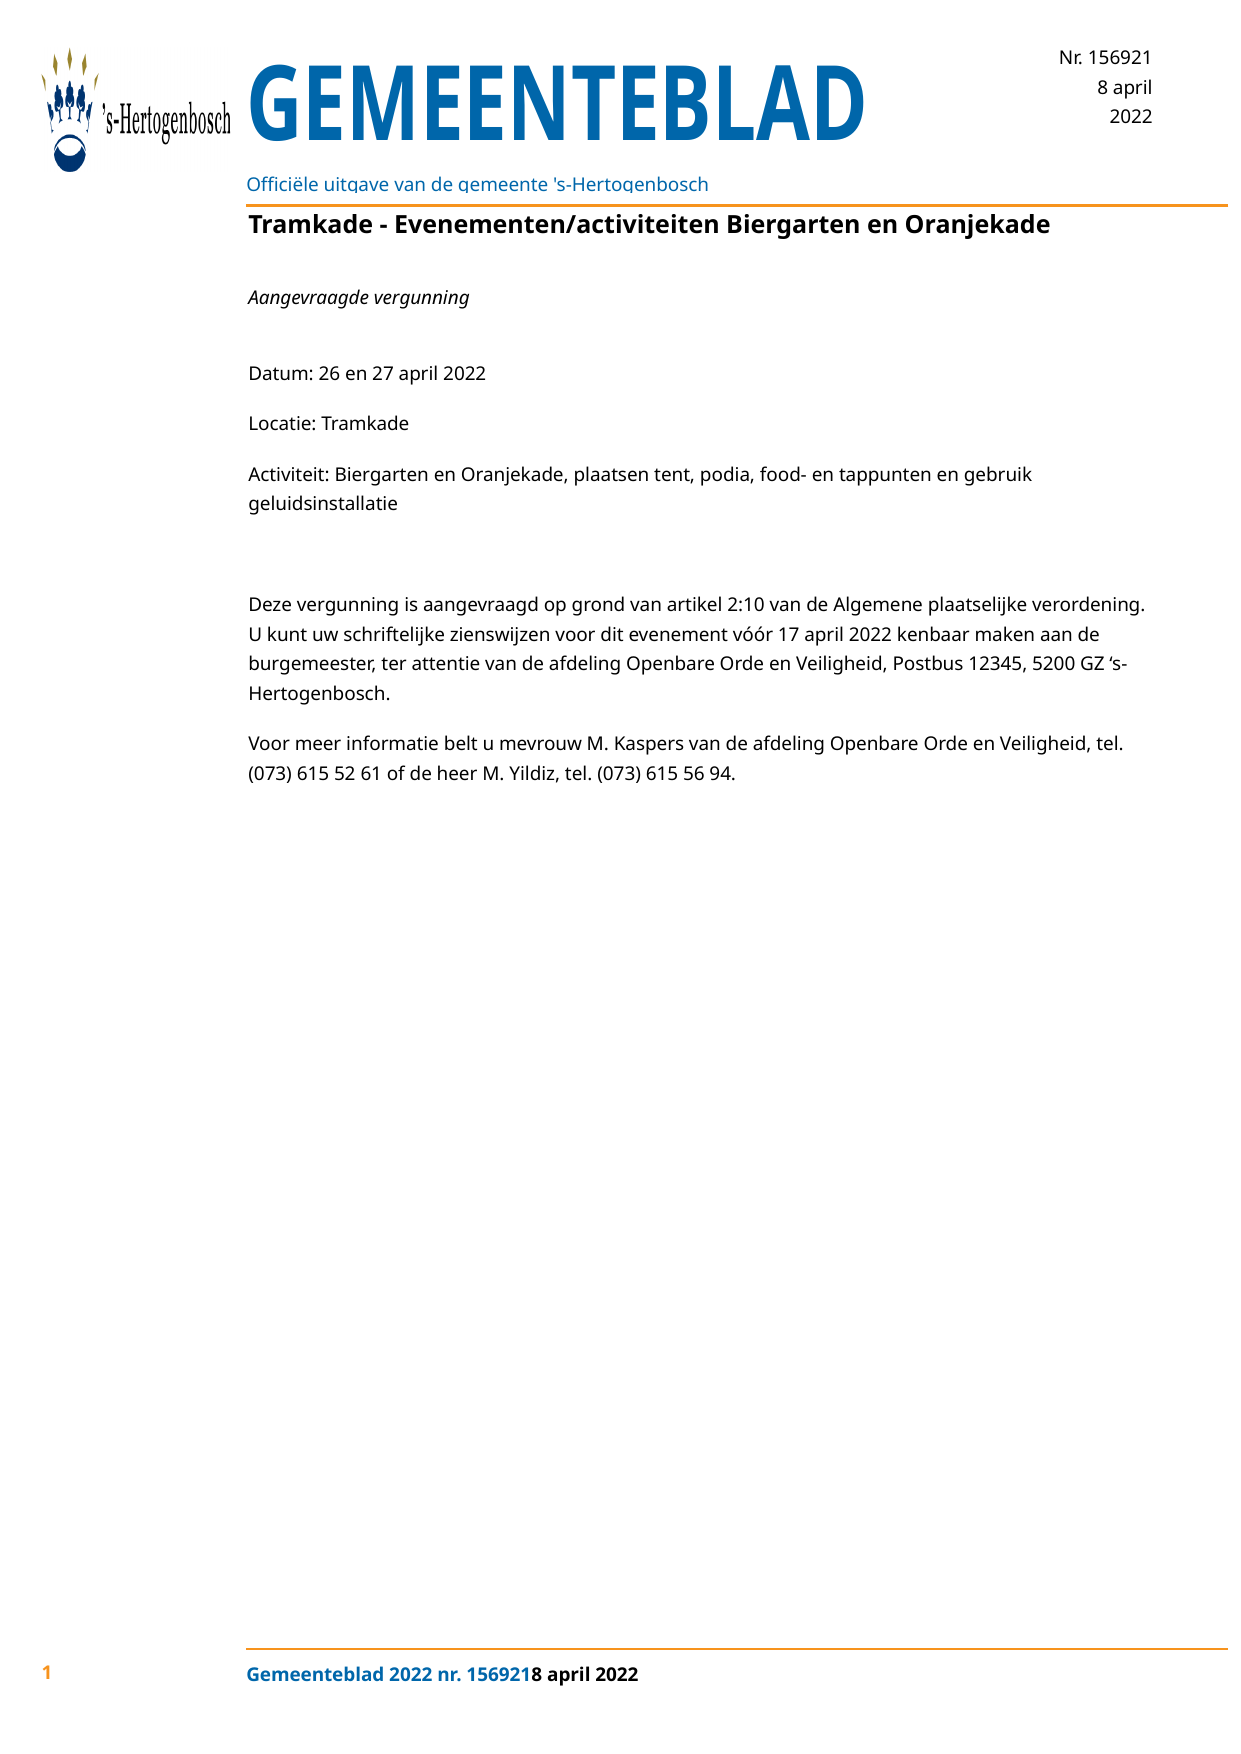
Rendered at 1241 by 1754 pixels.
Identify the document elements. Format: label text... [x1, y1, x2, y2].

text Tramkade - Evenementen/activiteiten Biergarten en Oranjekade [248, 207, 1152, 241]
text Datum: 26 en 27 april 2022 [248, 360, 1152, 386]
text Locatie: Tramkade [248, 410, 1152, 436]
text Aangevraagde vergunning [248, 284, 1152, 309]
picture [41, 47, 231, 172]
text Deze vergunning is aangevraagd op grond van artikel 2:10 van de Algemene plaatselijke verordening. U kunt uw schriftelijke zienswijzen voor dit evenement vóór 17 april 2022 kenbaar maken aan de burgemeester, ter attentie van de afdeling Openbare Orde en Veiligheid, Postbus 12345, 5200 GZ ‘s-Hertogenbosch. [248, 591, 1152, 706]
text Activiteit: Biergarten en Oranjekade, plaatsen tent, podia, food- en tappunten en gebruik geluidsinstallatie [248, 461, 1152, 516]
text Voor meer informatie belt u mevrouw M. Kaspers van de afdeling Openbare Orde en Veiligheid, tel. (073) 615 52 61 of de heer M. Yildiz, tel. (073) 615 56 94. [248, 730, 1152, 786]
